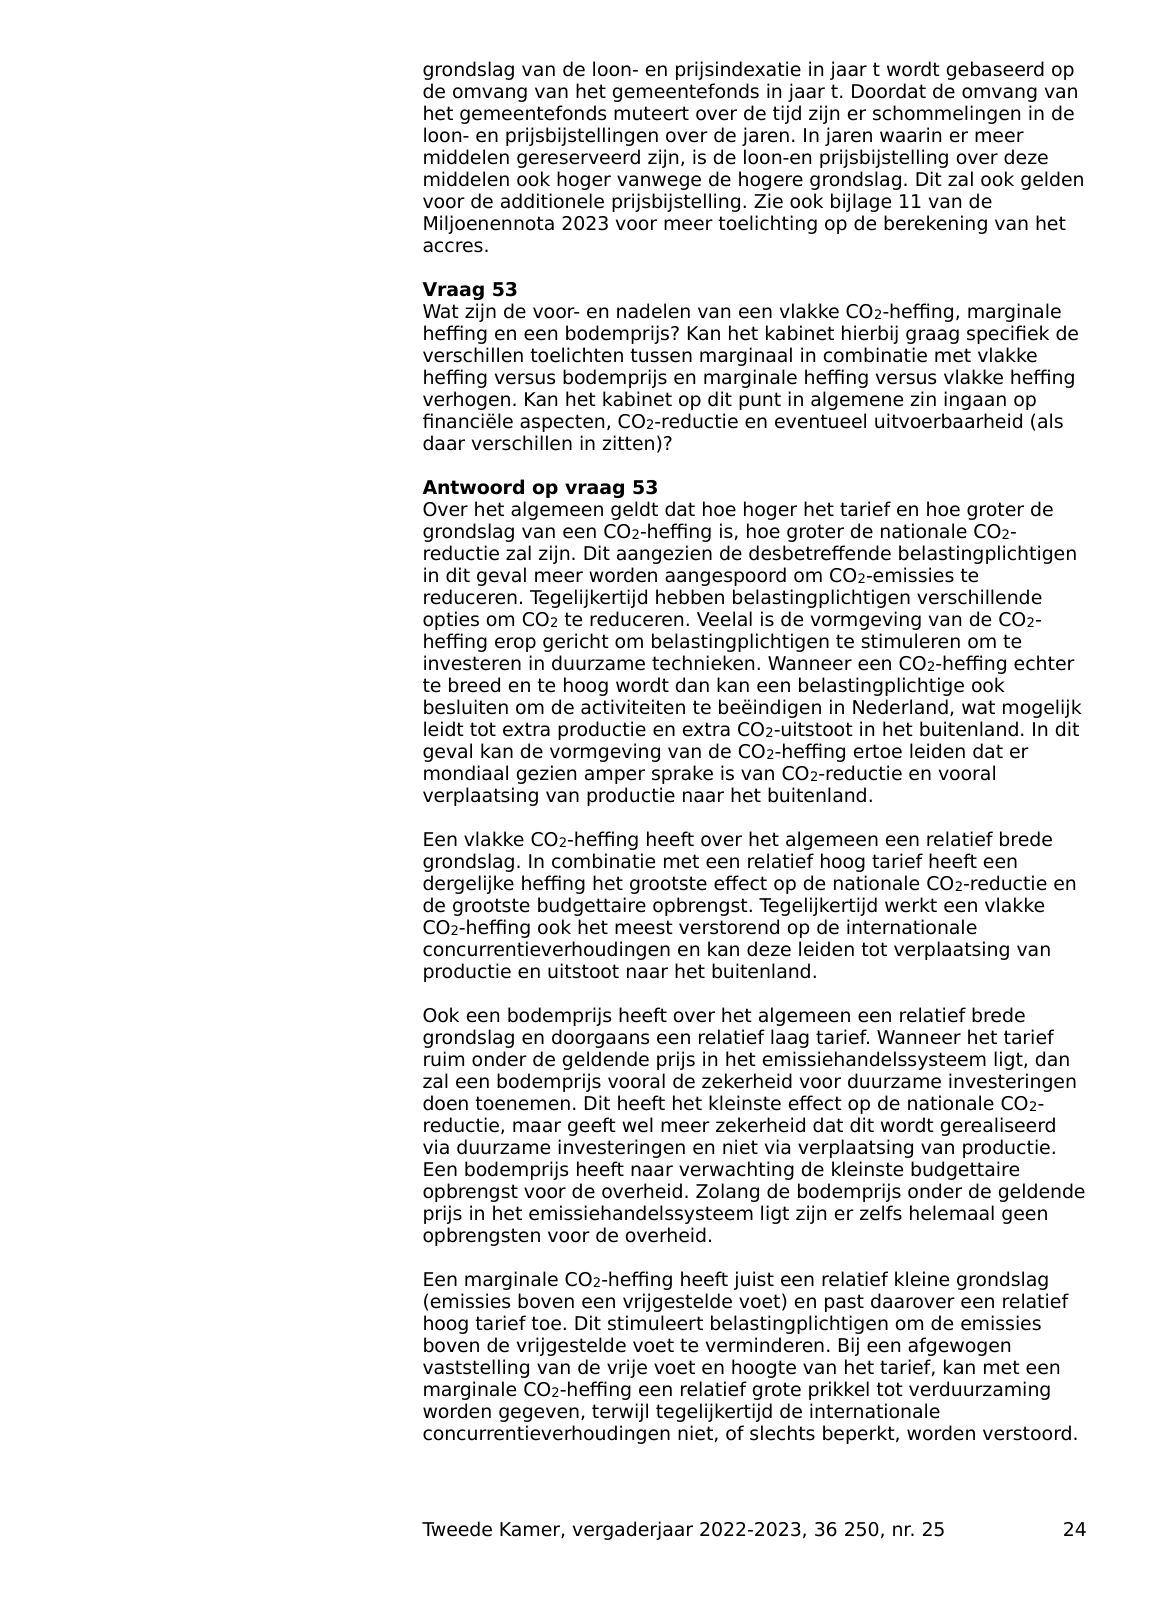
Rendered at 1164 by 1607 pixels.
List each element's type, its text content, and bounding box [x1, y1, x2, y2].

text Antwoord op vraag 53 [422, 477, 1087, 499]
text Over het algemeen geldt dat hoe hoger het tarief en hoe groter de grondslag van een CO2-heffing is, hoe groter de nationale CO2-reductie zal zijn. Dit aangezien de desbetreffende belastingplichtigen in dit geval meer worden aangespoord om CO2-emissies te reduceren. Tegelijkertijd hebben belastingplichtigen verschillende opties om CO2 te reduceren. Veelal is de vormgeving van de CO2-heffing erop gericht om belastingplichtigen te stimuleren om te investeren in duurzame technieken. Wanneer een CO2-heffing echter te breed en te hoog wordt dan kan een belastingplichtige ook besluiten om de activiteiten te beëindigen in Nederland, wat mogelijk leidt tot extra productie en extra CO2-uitstoot in het buitenland. In dit geval kan de vormgeving van de CO2-heffing ertoe leiden dat er mondiaal gezien amper sprake is van CO2-reductie en vooral verplaatsing van productie naar het buitenland. [422, 499, 1087, 807]
text Vraag 53 [422, 279, 1087, 301]
text Wat zijn de voor- en nadelen van een vlakke CO2-heffing, marginale heffing en een bodemprijs? Kan het kabinet hierbij graag specifiek de verschillen toelichten tussen marginaal in combinatie met vlakke heffing versus bodemprijs en marginale heffing versus vlakke heffing verhogen. Kan het kabinet op dit punt in algemene zin ingaan op financiële aspecten, CO2-reductie en eventueel uitvoerbaarheid (als daar verschillen in zitten)? [422, 301, 1087, 455]
text Een vlakke CO2-heffing heeft over het algemeen een relatief brede grondslag. In combinatie met een relatief hoog tarief heeft een dergelijke heffing het grootste effect op de nationale CO2-reductie en de grootste budgettaire opbrengst. Tegelijkertijd werkt een vlakke CO2-heffing ook het meest verstorend op de internationale concurrentieverhoudingen en kan deze leiden tot verplaatsing van productie en uitstoot naar het buitenland. [422, 829, 1087, 983]
text grondslag van de loon- en prijsindexatie in jaar t wordt gebaseerd op de omvang van het gemeentefonds in jaar t. Doordat de omvang van het gemeentefonds muteert over de tijd zijn er schommelingen in de loon- en prijsbijstellingen over de jaren. In jaren waarin er meer middelen gereserveerd zijn, is de loon-en prijsbijstelling over deze middelen ook hoger vanwege de hogere grondslag. Dit zal ook gelden voor de additionele prijsbijstelling. Zie ook bijlage 11 van de Miljoenennota 2023 voor meer toelichting op de berekening van het accres. [422, 59, 1087, 257]
text Een marginale CO2-heffing heeft juist een relatief kleine grondslag (emissies boven een vrijgestelde voet) en past daarover een relatief hoog tarief toe. Dit stimuleert belastingplichtigen om de emissies boven de vrijgestelde voet te verminderen. Bij een afgewogen vaststelling van de vrije voet en hoogte van het tarief, kan met een marginale CO2-heffing een relatief grote prikkel tot verduurzaming worden gegeven, terwijl tegelijkertijd de internationale concurrentieverhoudingen niet, of slechts beperkt, worden verstoord. [422, 1269, 1087, 1445]
text Ook een bodemprijs heeft over het algemeen een relatief brede grondslag en doorgaans een relatief laag tarief. Wanneer het tarief ruim onder de geldende prijs in het emissiehandelssysteem ligt, dan zal een bodemprijs vooral de zekerheid voor duurzame investeringen doen toenemen. Dit heeft het kleinste effect op de nationale CO2-reductie, maar geeft wel meer zekerheid dat dit wordt gerealiseerd via duurzame investeringen en niet via verplaatsing van productie. Een bodemprijs heeft naar verwachting de kleinste budgettaire opbrengst voor de overheid. Zolang de bodemprijs onder de geldende prijs in het emissiehandelssysteem ligt zijn er zelfs helemaal geen opbrengsten voor de overheid. [422, 1005, 1087, 1247]
